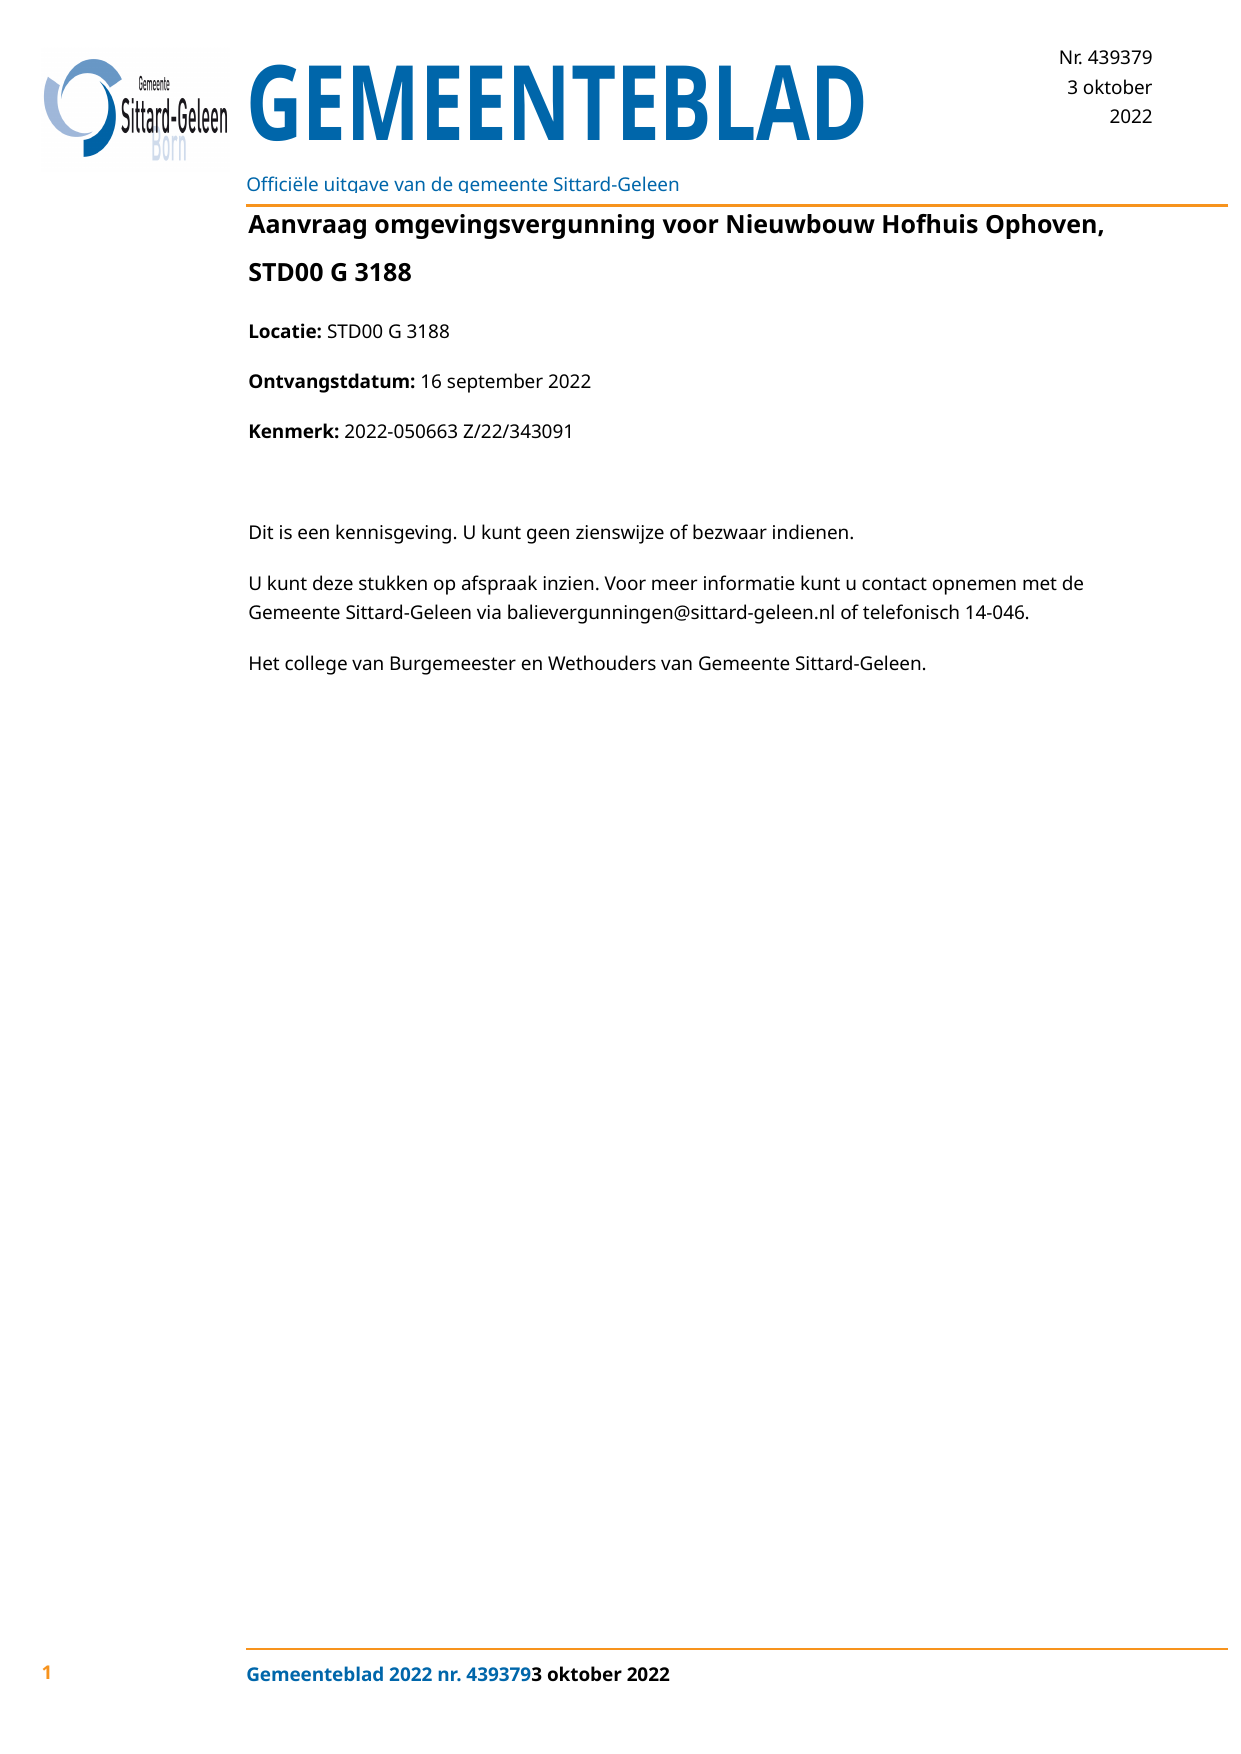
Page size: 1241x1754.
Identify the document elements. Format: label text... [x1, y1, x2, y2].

text Locatie: STD00 G 3188 [248, 318, 1152, 344]
text Kenmerk: 2022-050663 Z/22/343091 [248, 419, 1152, 444]
text Ontvangstdatum: 16 september 2022 [248, 368, 1152, 394]
text Dit is een kennisgeving. U kunt geen zienswijze of bezwaar indienen. [248, 519, 1152, 545]
text Het college van Burgemeester en Wethouders van Gemeente Sittard-Geleen. [248, 650, 1152, 676]
text Aanvraag omgevingsvergunning voor Nieuwbouw Hofhuis Ophoven, STD00 G 3188 [248, 207, 1152, 288]
picture [41, 47, 231, 172]
text U kunt deze stukken op afspraak inzien. Voor meer informatie kunt u contact opnemen met de Gemeente Sittard-Geleen via balievergunningen@sittard-geleen.nl of telefonisch 14-046. [248, 570, 1152, 625]
